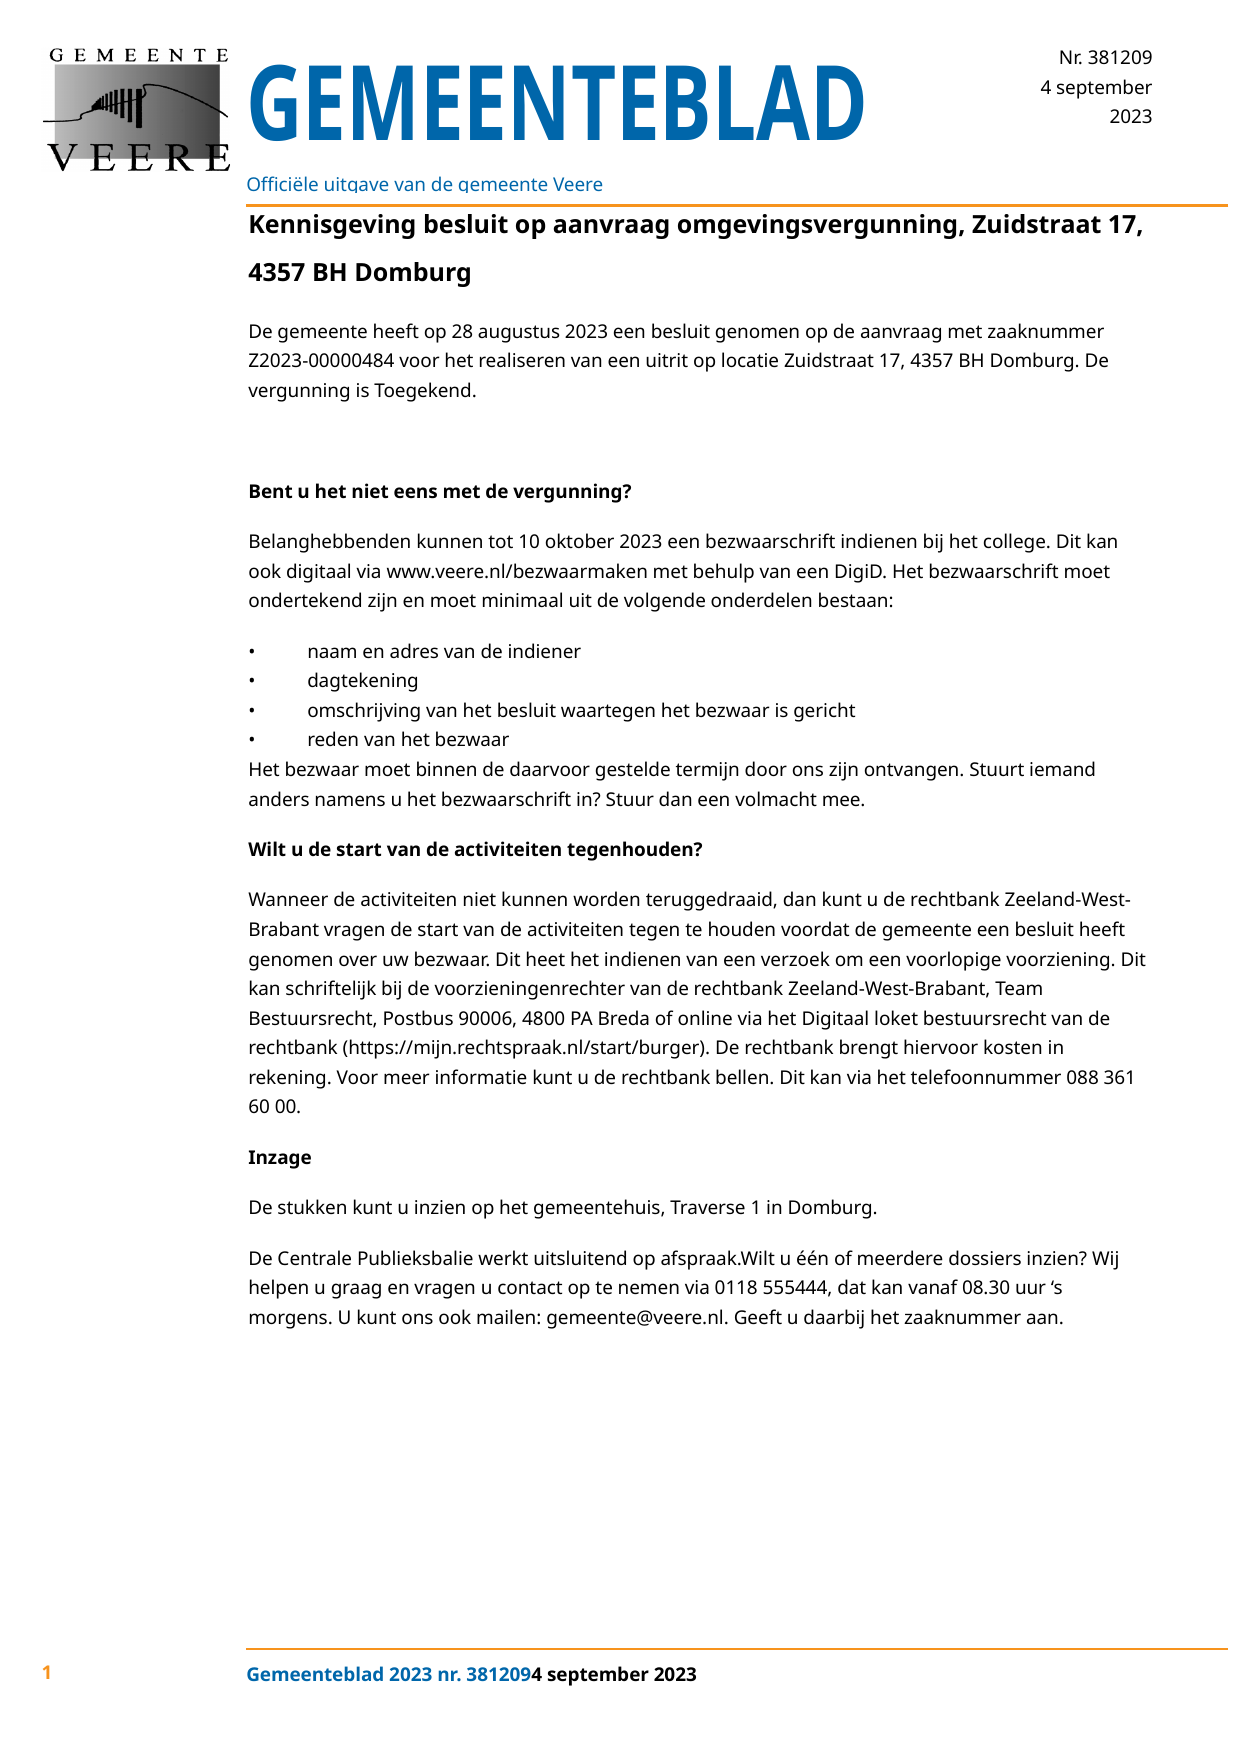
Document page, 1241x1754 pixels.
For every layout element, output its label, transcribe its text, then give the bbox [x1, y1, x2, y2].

text De gemeente heeft op 28 augustus 2023 een besluit genomen op de aanvraag met zaaknummer Z2023-00000484 voor het realiseren van een uitrit op locatie Zuidstraat 17, 4357 BH Domburg. De vergunning is Toegekend. [248, 318, 1152, 403]
text De Centrale Publieksbalie werkt uitsluitend op afspraak.Wilt u één of meerdere dossiers inzien? Wij helpen u graag en vragen u contact op te nemen via 0118 555444, dat kan vanaf 08.30 uur ‘s morgens. U kunt ons ook mailen: gemeente@veere.nl. Geeft u daarbij het zaaknummer aan. [248, 1245, 1152, 1330]
picture [41, 47, 231, 172]
text Belanghebbenden kunnen tot 10 oktober 2023 een bezwaarschrift indienen bij het college. Dit kan ook digitaal via www.veere.nl/bezwaarmaken met behulp van een DigiD. Het bezwaarschrift moet ondertekend zijn en moet minimaal uit de volgende onderdelen bestaan: [248, 528, 1152, 613]
list naam en adres van de indiener [248, 638, 1152, 664]
text Bent u het niet eens met de vergunning? [248, 478, 1152, 504]
list dagtekening [248, 667, 1152, 693]
text Inzage [248, 1144, 1152, 1170]
text Wilt u de start van de activiteiten tegenhouden? [248, 836, 1152, 862]
list omschrijving van het besluit waartegen het bezwaar is gericht [248, 697, 1152, 723]
text De stukken kunt u inzien op het gemeentehuis, Traverse 1 in Domburg. [248, 1194, 1152, 1220]
list reden van het bezwaar [248, 727, 1152, 752]
text Kennisgeving besluit op aanvraag omgevingsvergunning, Zuidstraat 17, 4357 BH Domburg [248, 207, 1152, 288]
text Wanneer de activiteiten niet kunnen worden teruggedraaid, dan kunt u de rechtbank Zeeland-West-Brabant vragen de start van de activiteiten tegen te houden voordat de gemeente een besluit heeft genomen over uw bezwaar. Dit heet het indienen van een verzoek om een voorlopige voorziening. Dit kan schriftelijk bij de voorzieningenrechter van de rechtbank Zeeland-West-Brabant, Team Bestuursrecht, Postbus 90006, 4800 PA Breda of online via het Digitaal loket bestuursrecht van de rechtbank (https://mijn.rechtspraak.nl/start/burger). De rechtbank brengt hiervoor kosten in rekening. Voor meer informatie kunt u de rechtbank bellen. Dit kan via het telefoonnummer 088 361 60 00. [248, 887, 1152, 1119]
text Het bezwaar moet binnen de daarvoor gestelde termijn door ons zijn ontvangen. Stuurt iemand anders namens u het bezwaarschrift in? Stuur dan een volmacht mee. [248, 756, 1152, 812]
